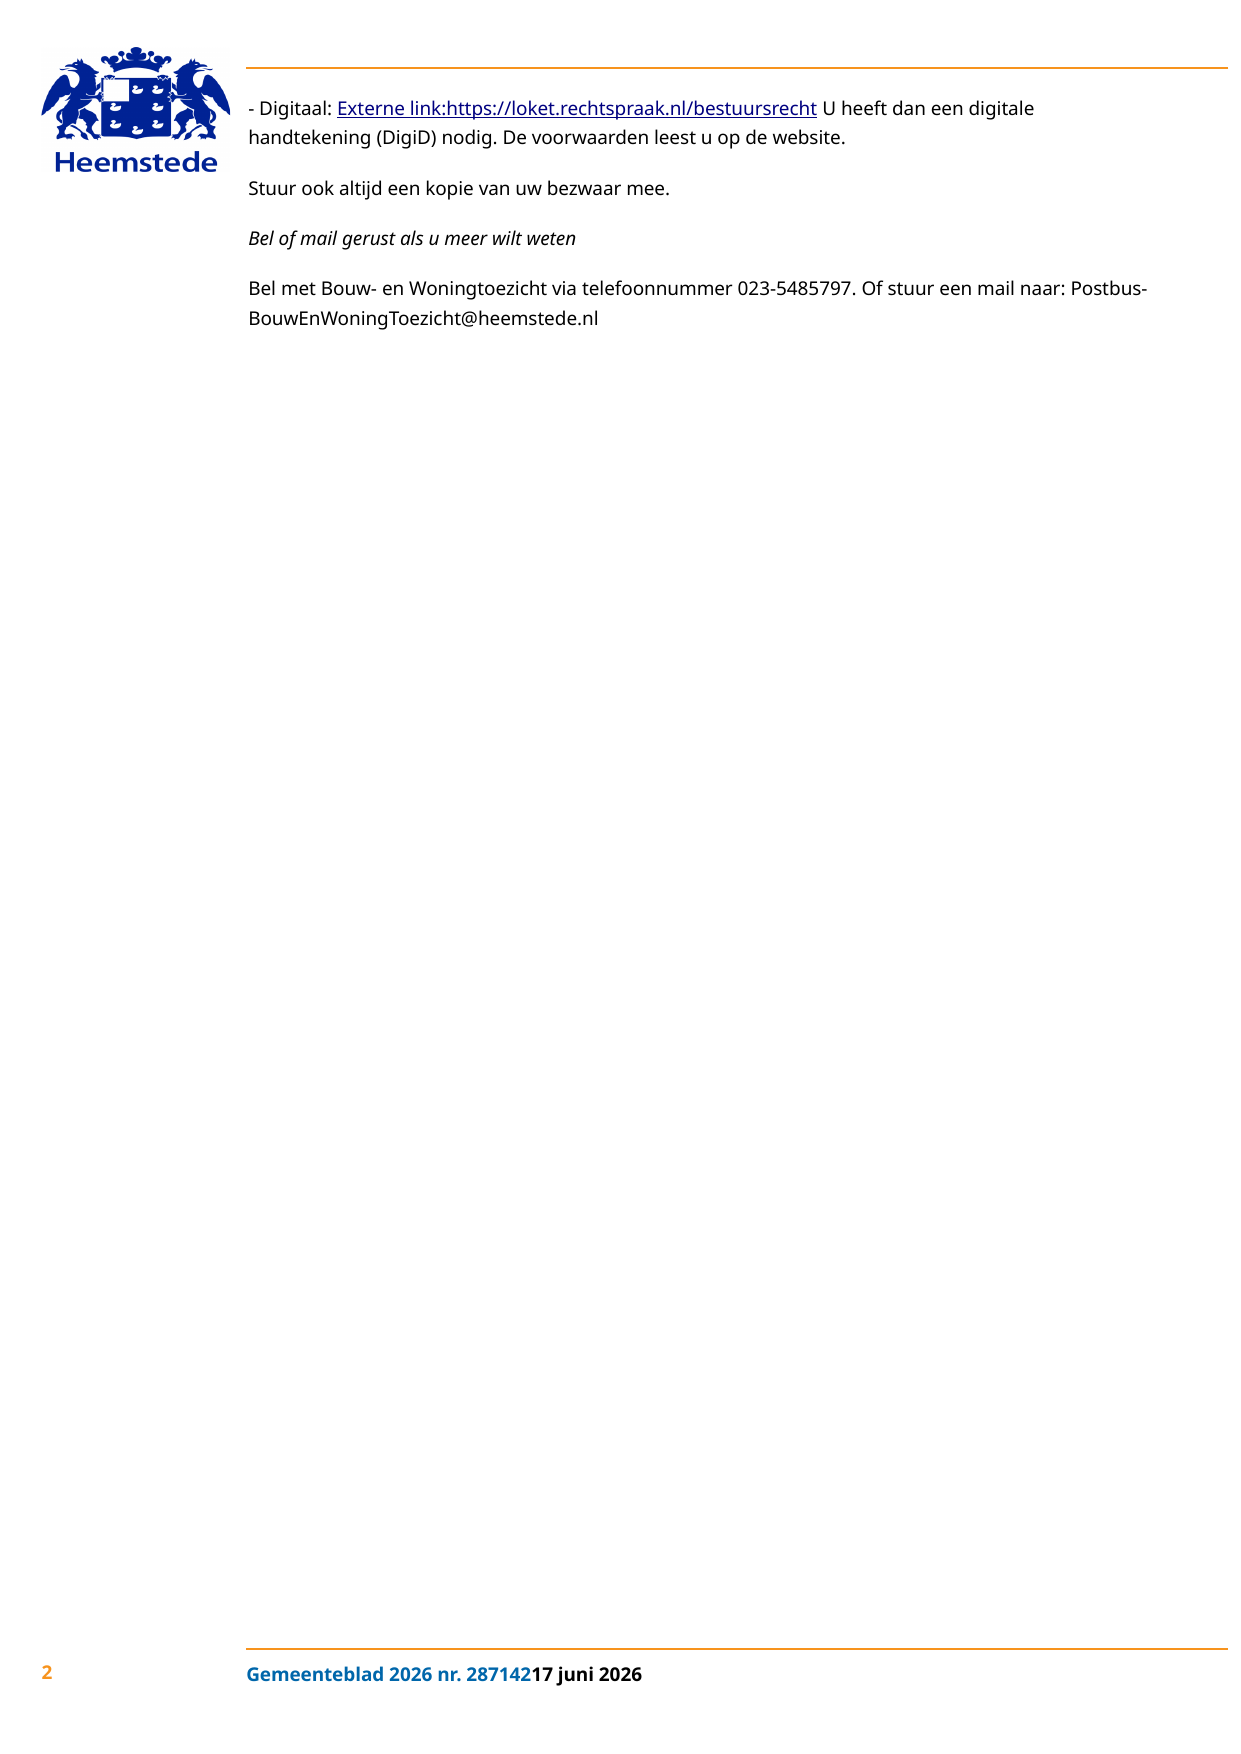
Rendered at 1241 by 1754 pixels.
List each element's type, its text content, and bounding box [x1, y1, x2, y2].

text - Digitaal: Externe link:https://loket.rechtspraak.nl/bestuursrecht U heeft dan een digitale handtekening (DigiD) nodig. De voorwaarden leest u op de website. [248, 95, 1152, 150]
text Stuur ook altijd een kopie van uw bezwaar mee. [248, 175, 1152, 201]
text Bel met Bouw- en Woningtoezicht via telefoonnummer 023-5485797. Of stuur een mail naar: Postbus-BouwEnWoningToezicht@heemstede.nl [248, 276, 1152, 331]
picture [41, 47, 231, 172]
text Bel of mail gerust als u meer wilt weten [248, 225, 1152, 251]
